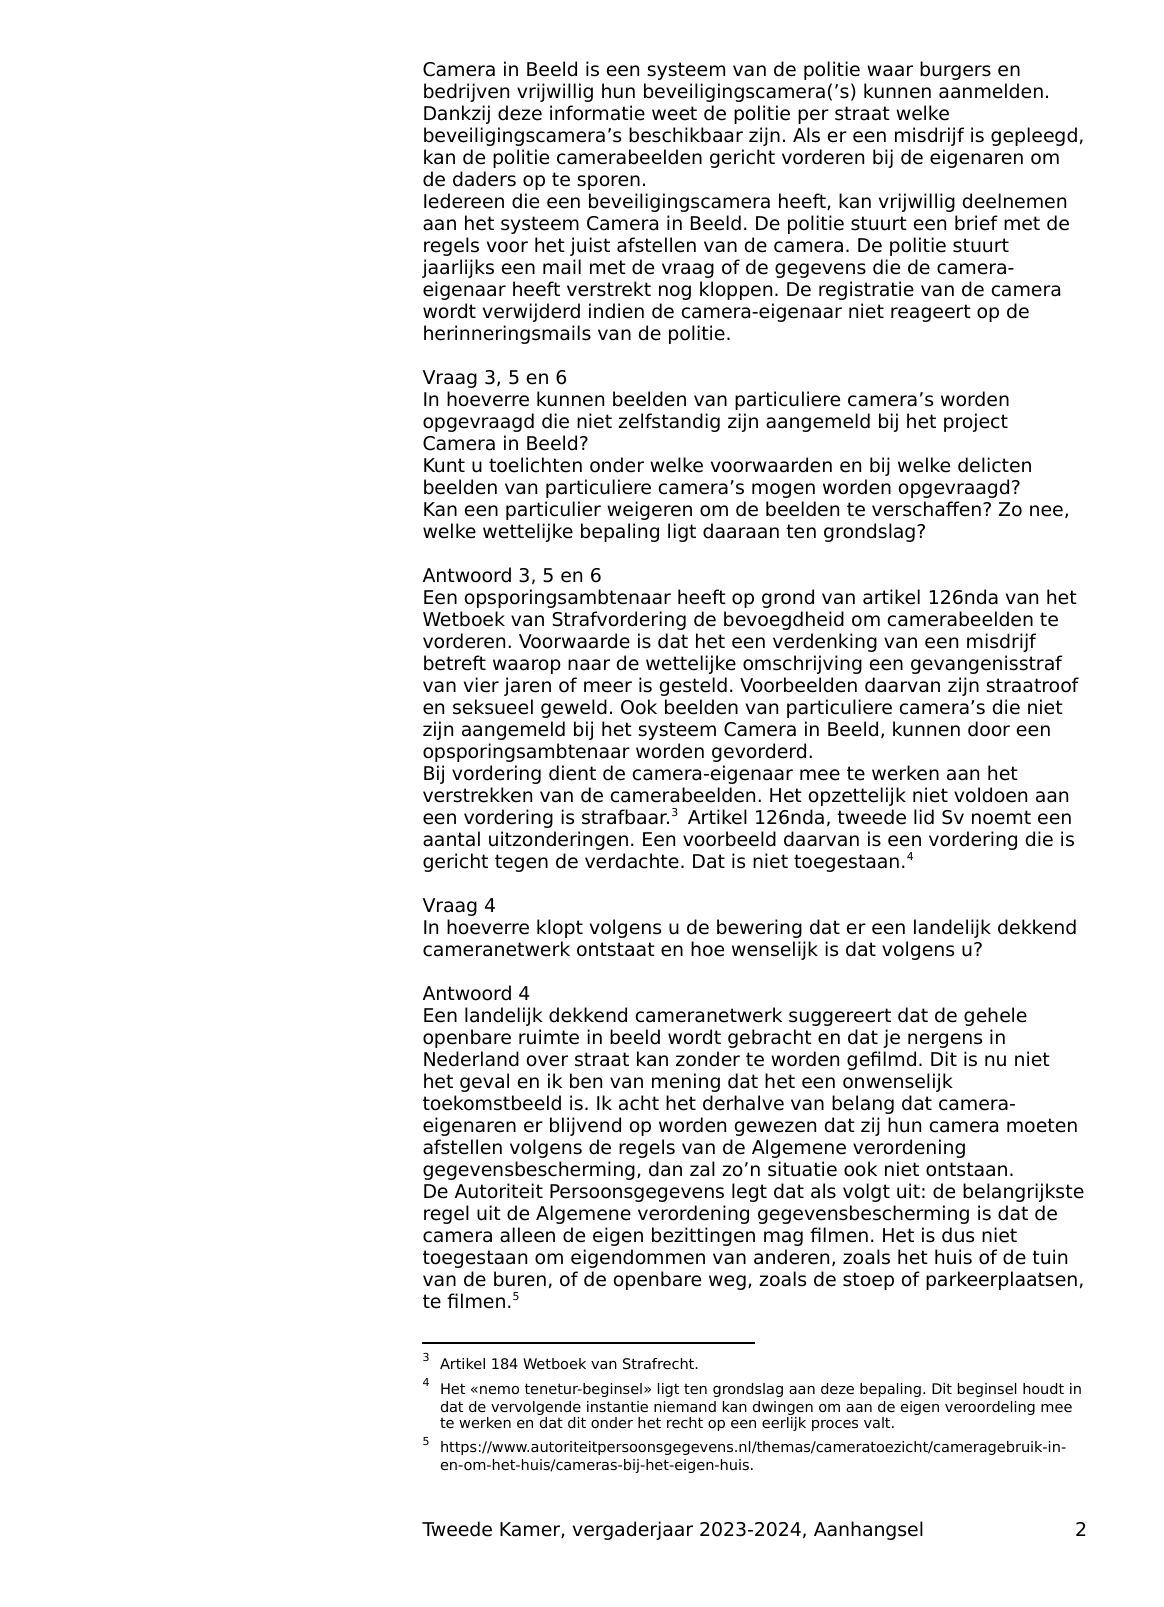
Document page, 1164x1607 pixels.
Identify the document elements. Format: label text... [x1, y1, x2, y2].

text Camera in Beeld is een systeem van de politie waar burgers en bedrijven vrijwillig hun beveiligingscamera(’s) kunnen aanmelden. Dankzij deze informatie weet de politie per straat welke beveiligingscamera’s beschikbaar zijn. Als er een misdrijf is gepleegd, kan de politie camerabeelden gericht vorderen bij de eigenaren om de daders op te sporen. [422, 59, 1087, 191]
text Antwoord 3, 5 en 6 [422, 565, 1087, 587]
text In hoeverre klopt volgens u de bewering dat er een landelijk dekkend cameranetwerk ontstaat en hoe wenselijk is dat volgens u? [422, 917, 1087, 961]
text Het «nemo tenetur-beginsel» ligt ten grondslag aan deze bepaling. Dit beginsel houdt in dat de vervolgende instantie niemand kan dwingen om aan de eigen veroordeling mee te werken en dat dit onder het recht op een eerlijk proces valt. [422, 1377, 1087, 1432]
text Antwoord 4 [422, 983, 1087, 1005]
text Iedereen die een beveiligingscamera heeft, kan vrijwillig deelnemen aan het systeem Camera in Beeld. De politie stuurt een brief met de regels voor het juist afstellen van de camera. De politie stuurt jaarlijks een mail met de vraag of de gegevens die de camera-eigenaar heeft verstrekt nog kloppen. De registratie van de camera wordt verwijderd indien de camera-eigenaar niet reageert op de herinneringsmails van de politie. [422, 191, 1087, 345]
text Een opsporingsambtenaar heeft op grond van artikel 126nda van het Wetboek van Strafvordering de bevoegdheid om camerabeelden te vorderen. Voorwaarde is dat het een verdenking van een misdrijf betreft waarop naar de wettelijke omschrijving een gevangenisstraf van vier jaren of meer is gesteld. Voorbeelden daarvan zijn straatroof en seksueel geweld. Ook beelden van particuliere camera’s die niet zijn aangemeld bij het systeem Camera in Beeld, kunnen door een opsporingsambtenaar worden gevorderd. [422, 587, 1087, 763]
text De Autoriteit Persoonsgegevens legt dat als volgt uit: de belangrijkste regel uit de Algemene verordening gegevensbescherming is dat de camera alleen de eigen bezittingen mag filmen. Het is dus niet toegestaan om eigendommen van anderen, zoals het huis of de tuin van de buren, of de openbare weg, zoals de stoep of parkeerplaatsen, te filmen. [422, 1181, 1087, 1313]
text Artikel 184 Wetboek van Strafrecht. [422, 1352, 1087, 1374]
text Bij vordering dient de camera-eigenaar mee te werken aan het verstrekken van de camerabeelden. Het opzettelijk niet voldoen aan een vordering is strafbaar. Artikel 126nda, tweede lid Sv noemt een aantal uitzonderingen. Een voorbeeld daarvan is een vordering die is gericht tegen de verdachte. Dat is niet toegestaan. [422, 763, 1087, 873]
text Kan een particulier weigeren om de beelden te verschaffen? Zo nee, welke wettelijke bepaling ligt daaraan ten grondslag? [422, 499, 1087, 543]
text https://www.autoriteitpersoonsgegevens.nl/themas/cameratoezicht/cameragebruik-in-en-om-het-huis/cameras-bij-het-eigen-huis. [422, 1435, 1087, 1474]
text In hoeverre kunnen beelden van particuliere camera’s worden opgevraagd die niet zelfstandig zijn aangemeld bij het project Camera in Beeld? [422, 389, 1087, 455]
text Vraag 4 [422, 895, 1087, 917]
text Vraag 3, 5 en 6 [422, 367, 1087, 389]
text Een landelijk dekkend cameranetwerk suggereert dat de gehele openbare ruimte in beeld wordt gebracht en dat je nergens in Nederland over straat kan zonder te worden gefilmd. Dit is nu niet het geval en ik ben van mening dat het een onwenselijk toekomstbeeld is. Ik acht het derhalve van belang dat camera-eigenaren er blijvend op worden gewezen dat zij hun camera moeten afstellen volgens de regels van de Algemene verordening gegevensbescherming, dan zal zo’n situatie ook niet ontstaan. [422, 1005, 1087, 1181]
text Kunt u toelichten onder welke voorwaarden en bij welke delicten beelden van particuliere camera’s mogen worden opgevraagd? [422, 455, 1087, 499]
